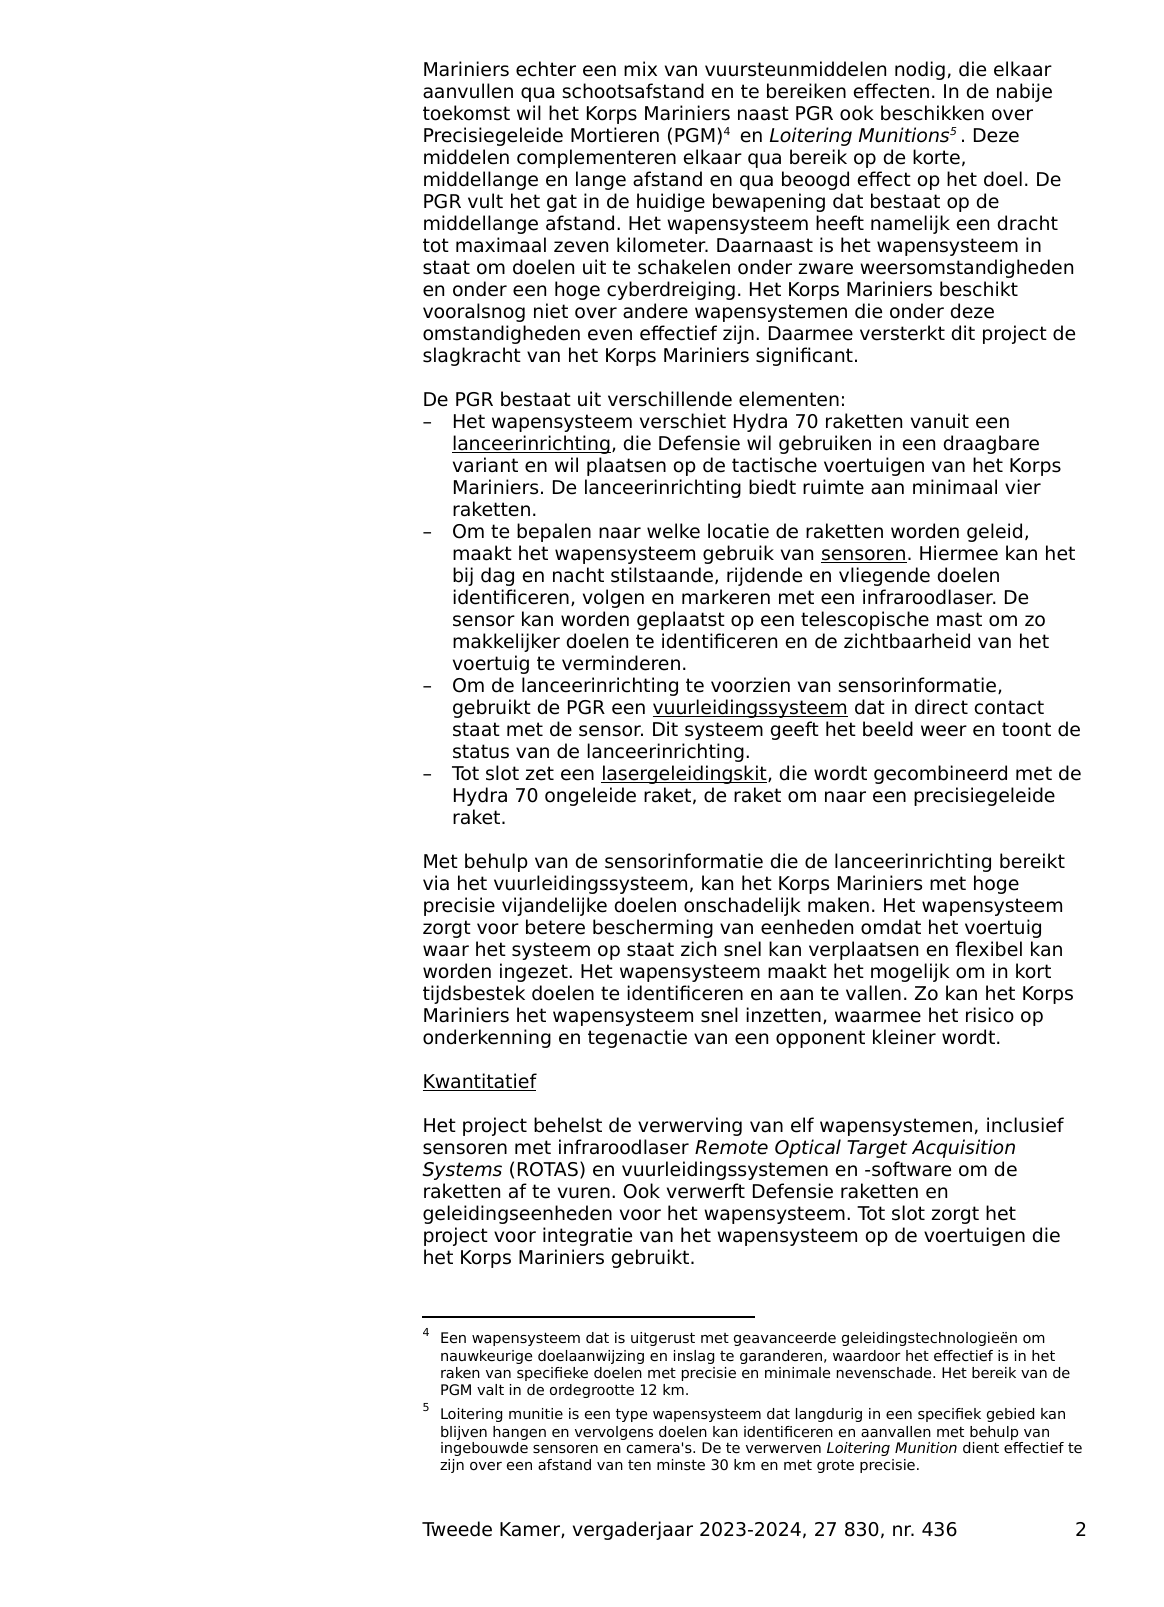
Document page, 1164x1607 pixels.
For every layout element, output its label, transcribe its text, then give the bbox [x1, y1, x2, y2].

text Een wapensysteem dat is uitgerust met geavanceerde geleidingstechnologieën om nauwkeurige doelaanwijzing en inslag te garanderen, waardoor het effectief is in het raken van specifieke doelen met precisie en minimale nevenschade. Het bereik van de PGM valt in de ordegrootte 12 km. [422, 1326, 1087, 1399]
text – Om te bepalen naar welke locatie de raketten worden geleid, maakt het wapensysteem gebruik van sensoren. Hiermee kan het bij dag en nacht stilstaande, rijdende en vliegende doelen identificeren, volgen en markeren met een infraroodlaser. De sensor kan worden geplaatst op een telescopische mast om zo makkelijker doelen te identificeren en de zichtbaarheid van het voertuig te verminderen. [422, 521, 1087, 675]
text Mariniers echter een mix van vuursteunmiddelen nodig, die elkaar aanvullen qua schootsafstand en te bereiken effecten. In de nabije toekomst wil het Korps Mariniers naast PGR ook beschikken over Precisiegeleide Mortieren (PGM) en Loitering Munitions. Deze middelen complementeren elkaar qua bereik op de korte, middellange en lange afstand en qua beoogd effect op het doel. De PGR vult het gat in de huidige bewapening dat bestaat op de middellange afstand. Het wapensysteem heeft namelijk een dracht tot maximaal zeven kilometer. Daarnaast is het wapensysteem in staat om doelen uit te schakelen onder zware weersomstandigheden en onder een hoge cyberdreiging. Het Korps Mariniers beschikt vooralsnog niet over andere wapensystemen die onder deze omstandigheden even effectief zijn. Daarmee versterkt dit project de slagkracht van het Korps Mariniers significant. [422, 59, 1087, 367]
text De PGR bestaat uit verschillende elementen: [422, 389, 1087, 411]
text Met behulp van de sensorinformatie die de lanceerinrichting bereikt via het vuurleidingssysteem, kan het Korps Mariniers met hoge precisie vijandelijke doelen onschadelijk maken. Het wapensysteem zorgt voor betere bescherming van eenheden omdat het voertuig waar het systeem op staat zich snel kan verplaatsen en flexibel kan worden ingezet. Het wapensysteem maakt het mogelijk om in kort tijdsbestek doelen te identificeren en aan te vallen. Zo kan het Korps Mariniers het wapensysteem snel inzetten, waarmee het risico op onderkenning en tegenactie van een opponent kleiner wordt. [422, 851, 1087, 1048]
text – Het wapensysteem verschiet Hydra 70 raketten vanuit een lanceerinrichting, die Defensie wil gebruiken in een draagbare variant en wil plaatsen op de tactische voertuigen van het Korps Mariniers. De lanceerinrichting biedt ruimte aan minimaal vier raketten. [422, 411, 1087, 521]
subtitle Kwantitatief [422, 1071, 1087, 1093]
text – Om de lanceerinrichting te voorzien van sensorinformatie, gebruikt de PGR een vuurleidingssysteem dat in direct contact staat met de sensor. Dit systeem geeft het beeld weer en toont de status van de lanceerinrichting. [422, 675, 1087, 763]
text Loitering munitie is een type wapensysteem dat langdurig in een specifiek gebied kan blijven hangen en vervolgens doelen kan identificeren en aanvallen met behulp van ingebouwde sensoren en camera's. De te verwerven Loitering Munition dient effectief te zijn over een afstand van ten minste 30 km en met grote precisie. [422, 1402, 1087, 1474]
text Het project behelst de verwerving van elf wapensystemen, inclusief sensoren met infraroodlaser Remote Optical Target Acquisition Systems (ROTAS) en vuurleidingssystemen en -software om de raketten af te vuren. Ook verwerft Defensie raketten en geleidingseenheden voor het wapensysteem. Tot slot zorgt het project voor integratie van het wapensysteem op de voertuigen die het Korps Mariniers gebruikt. [422, 1115, 1087, 1269]
text – Tot slot zet een lasergeleidingskit, die wordt gecombineerd met de Hydra 70 ongeleide raket, de raket om naar een precisiegeleide raket. [422, 763, 1087, 828]
